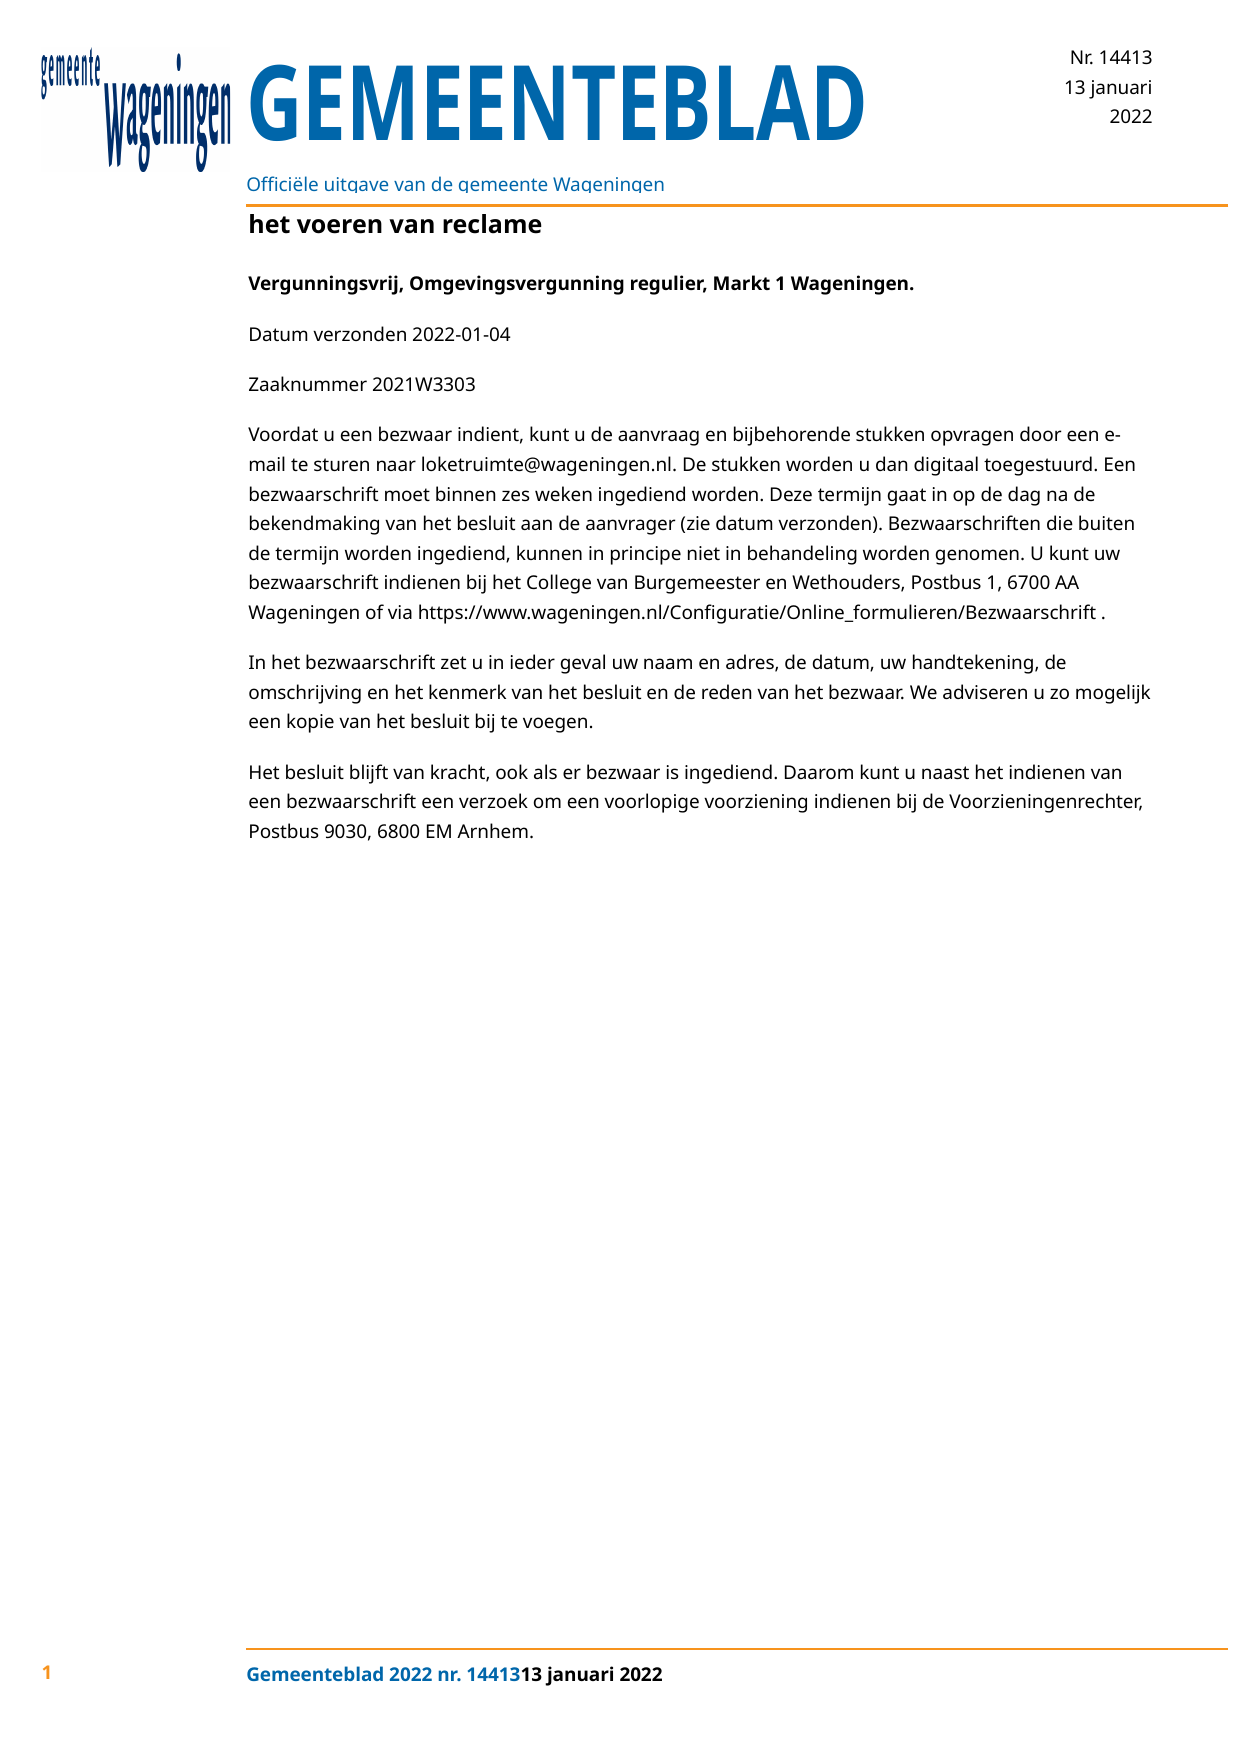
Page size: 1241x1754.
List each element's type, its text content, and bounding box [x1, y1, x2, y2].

text In het bezwaarschrift zet u in ieder geval uw naam en adres, de datum, uw handtekening, de omschrijving en het kenmerk van het besluit en de reden van het bezwaar. We adviseren u zo mogelijk een kopie van het besluit bij te voegen. [248, 649, 1152, 734]
picture [41, 47, 231, 172]
text Het besluit blijft van kracht, ook als er bezwaar is ingediend. Daarom kunt u naast het indienen van een bezwaarschrift een verzoek om een voorlopige voorziening indienen bij de Voorzieningenrechter, Postbus 9030, 6800 EM Arnhem. [248, 759, 1152, 844]
text het voeren van reclame [248, 207, 1152, 241]
text Voordat u een bezwaar indient, kunt u de aanvraag en bijbehorende stukken opvragen door een e-mail te sturen naar loketruimte@wageningen.nl. De stukken worden u dan digitaal toegestuurd. Een bezwaarschrift moet binnen zes weken ingediend worden. Deze termijn gaat in op de dag na de bekendmaking van het besluit aan de aanvrager (zie datum verzonden). Bezwaarschriften die buiten de termijn worden ingediend, kunnen in principe niet in behandeling worden genomen. U kunt uw bezwaarschrift indienen bij het College van Burgemeester en Wethouders, Postbus 1, 6700 AA Wageningen of via https://www.wageningen.nl/Configuratie/Online_formulieren/Bezwaarschrift . [248, 422, 1152, 625]
text Vergunningsvrij, Omgevingsvergunning regulier, Markt 1 Wageningen. [248, 270, 1152, 296]
text Zaaknummer 2021W3303 [248, 371, 1152, 397]
text Datum verzonden 2022-01-04 [248, 321, 1152, 346]
